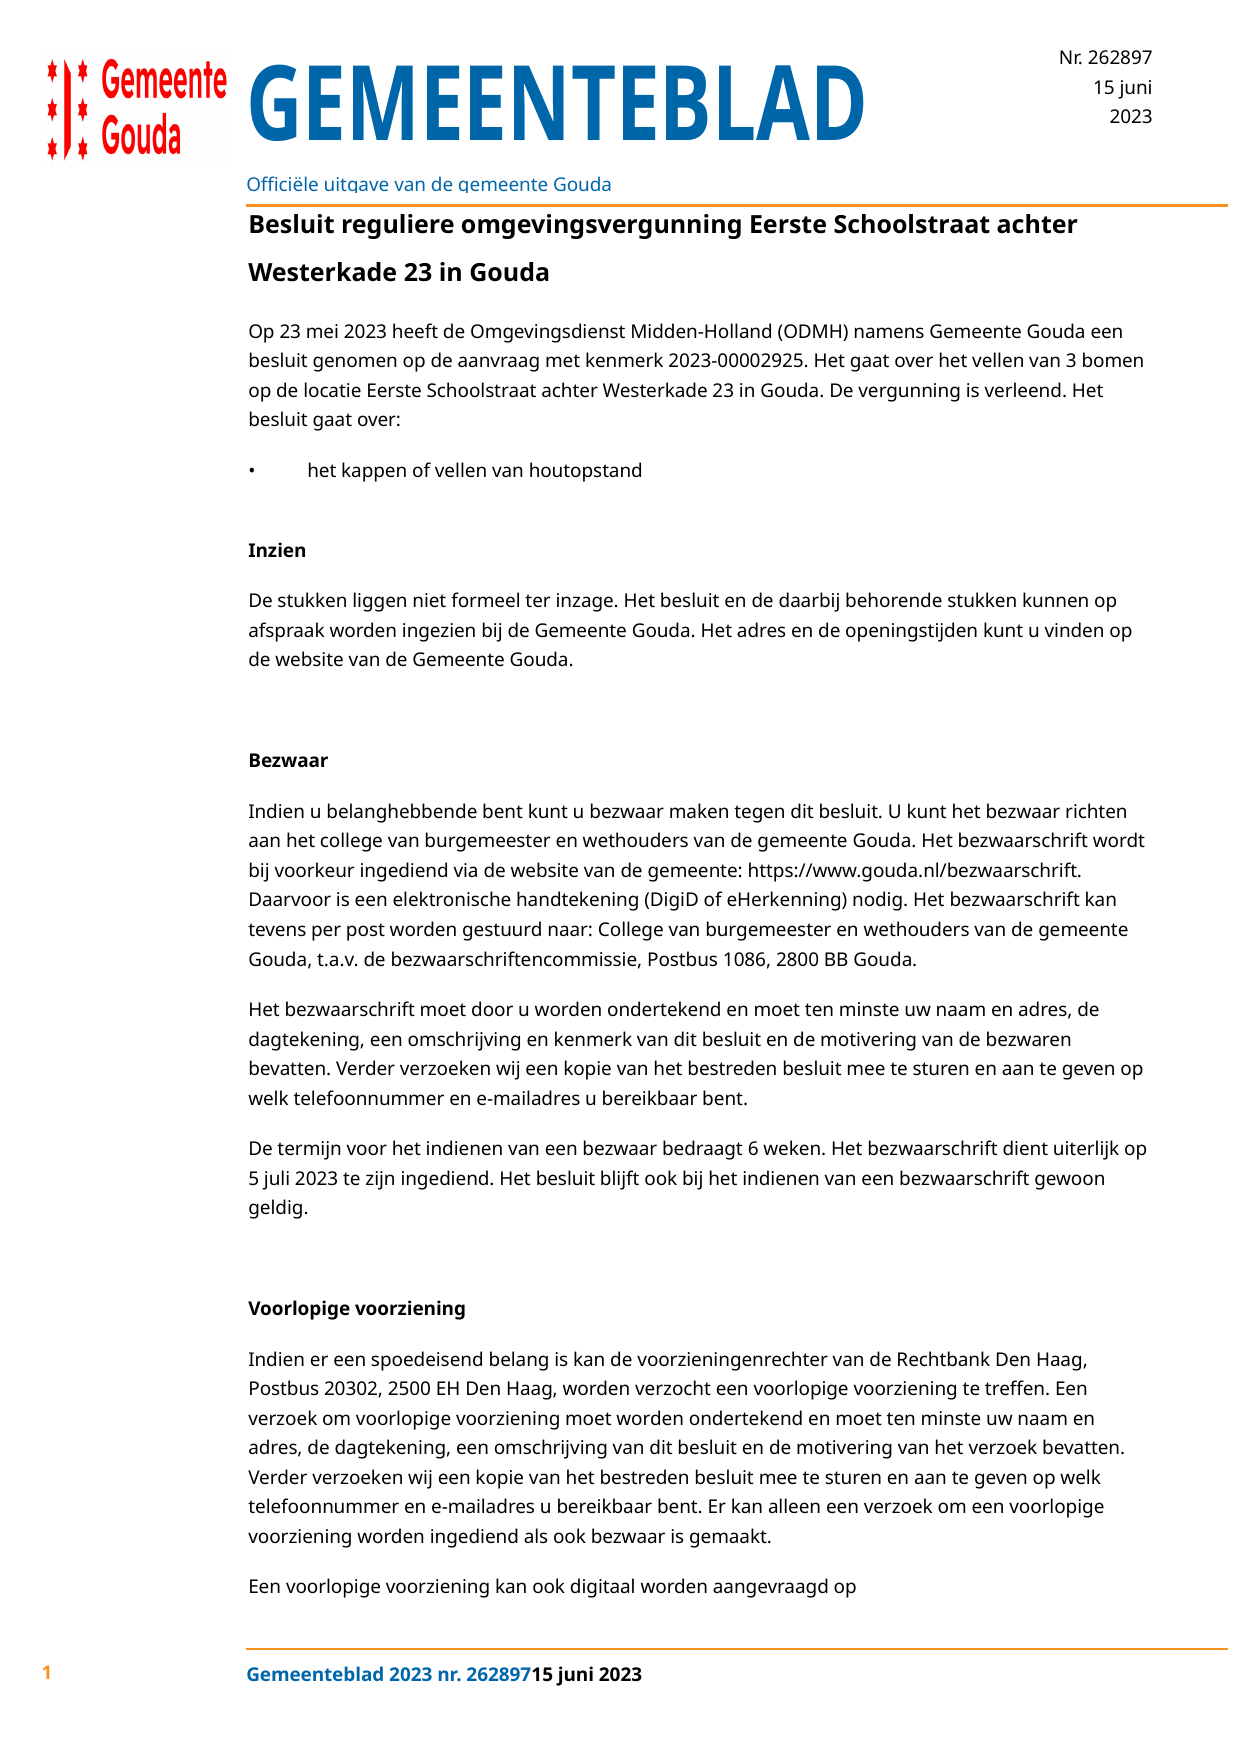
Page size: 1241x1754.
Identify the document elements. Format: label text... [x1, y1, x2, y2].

text Inzien [248, 537, 1152, 563]
picture [41, 47, 231, 172]
text Bezwaar [248, 747, 1152, 773]
text Het bezwaarschrift moet door u worden ondertekend en moet ten minste uw naam en adres, de dagtekening, een omschrijving en kenmerk van dit besluit en de motivering van de bezwaren bevatten. Verder verzoeken wij een kopie van het bestreden besluit mee te sturen en aan te geven op welk telefoonnummer en e-mailadres u bereikbaar bent. [248, 996, 1152, 1111]
text Een voorlopige voorziening kan ook digitaal worden aangevraagd op [248, 1574, 1152, 1599]
text Voorlopige voorziening [248, 1295, 1152, 1321]
text De stukken liggen niet formeel ter inzage. Het besluit en de daarbij behorende stukken kunnen op afspraak worden ingezien bij de Gemeente Gouda. Het adres en de openingstijden kunt u vinden op de website van de Gemeente Gouda. [248, 587, 1152, 672]
list het kappen of vellen van houtopstand [248, 457, 1152, 483]
text De termijn voor het indienen van een bezwaar bedraagt 6 weken. Het bezwaarschrift dient uiterlijk op 5 juli 2023 te zijn ingediend. Het besluit blijft ook bij het indienen van een bezwaarschrift gewoon geldig. [248, 1135, 1152, 1220]
text Op 23 mei 2023 heeft de Omgevingsdienst Midden-Holland (ODMH) namens Gemeente Gouda een besluit genomen op de aanvraag met kenmerk 2023-00002925. Het gaat over het vellen van 3 bomen op de locatie Eerste Schoolstraat achter Westerkade 23 in Gouda. De vergunning is verleend. Het besluit gaat over: [248, 318, 1152, 432]
text Indien u belanghebbende bent kunt u bezwaar maken tegen dit besluit. U kunt het bezwaar richten aan het college van burgemeester en wethouders van de gemeente Gouda. Het bezwaarschrift wordt bij voorkeur ingediend via de website van de gemeente: https://www.gouda.nl/bezwaarschrift. Daarvoor is een elektronische handtekening (DigiD of eHerkenning) nodig. Het bezwaarschrift kan tevens per post worden gestuurd naar: College van burgemeester en wethouders van de gemeente Gouda, t.a.v. de bezwaarschriftencommissie, Postbus 1086, 2800 BB Gouda. [248, 798, 1152, 972]
text Indien er een spoedeisend belang is kan de voorzieningenrechter van de Rechtbank Den Haag, Postbus 20302, 2500 EH Den Haag, worden verzocht een voorlopige voorziening te treffen. Een verzoek om voorlopige voorziening moet worden ondertekend en moet ten minste uw naam en adres, de dagtekening, een omschrijving van dit besluit en de motivering van het verzoek bevatten. Verder verzoeken wij een kopie van het bestreden besluit mee te sturen en aan te geven op welk telefoonnummer en e-mailadres u bereikbaar bent. Er kan alleen een verzoek om een voorlopige voorziening worden ingediend als ook bezwaar is gemaakt. [248, 1346, 1152, 1549]
text Besluit reguliere omgevingsvergunning Eerste Schoolstraat achter Westerkade 23 in Gouda [248, 207, 1152, 288]
